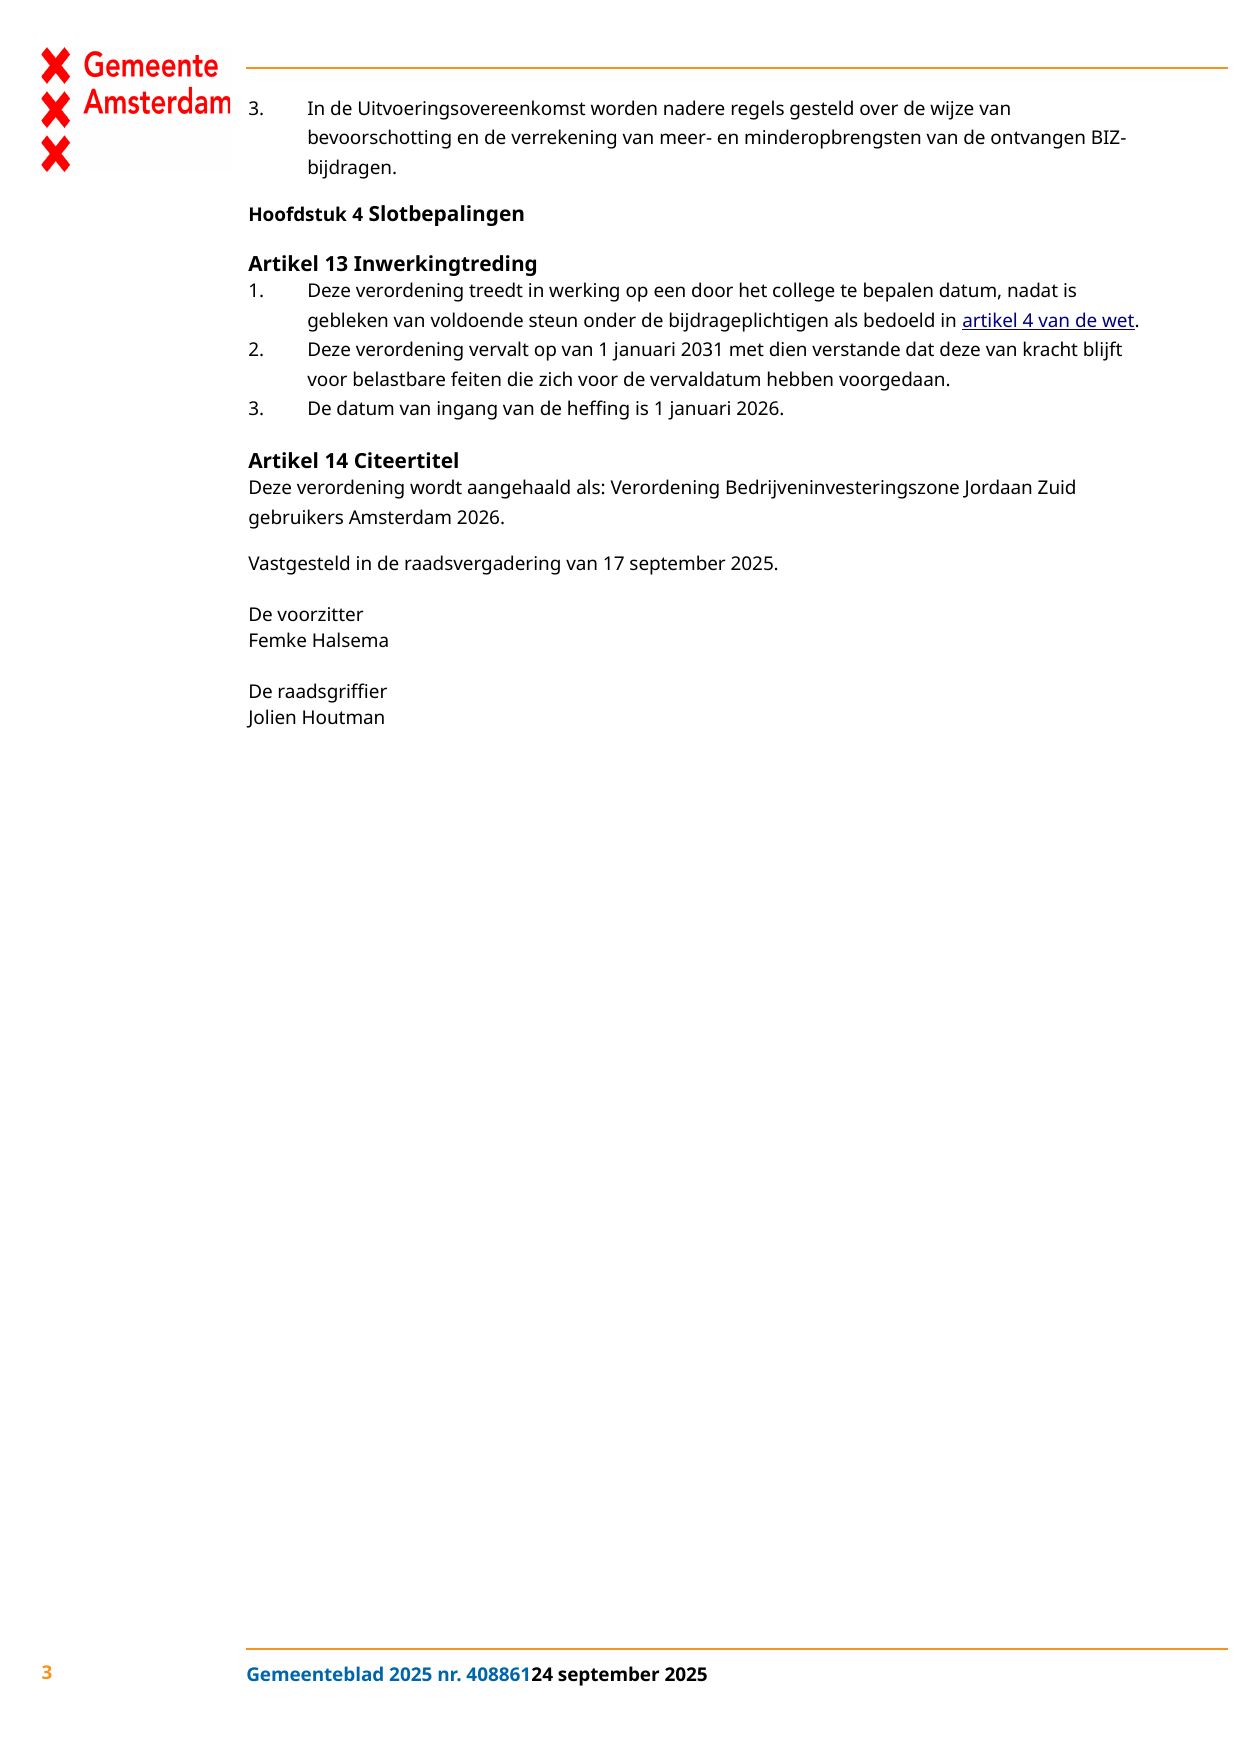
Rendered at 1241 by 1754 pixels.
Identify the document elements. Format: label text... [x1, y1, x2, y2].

text De voorzitter [248, 601, 1152, 627]
list In de Uitvoeringsovereenkomst worden nadere regels gesteld over de wijze van bevoorschotting en de verrekening van meer- en minderopbrengsten van de ontvangen BIZ-bijdragen. [248, 95, 1152, 180]
text Artikel 14 Citeertitel [248, 446, 1152, 474]
picture [41, 47, 231, 172]
text Deze verordening wordt aangehaald als: Verordening Bedrijveninvesteringszone Jordaan Zuid gebruikers Amsterdam 2026. [248, 474, 1152, 530]
text Vastgesteld in de raadsvergadering van 17 september 2025. [248, 550, 1152, 575]
list Deze verordening vervalt op van 1 januari 2031 met dien verstande dat deze van kracht blijft voor belastbare feiten die zich voor de vervaldatum hebben voorgedaan. [248, 336, 1152, 392]
text De raadsgriffier [248, 678, 1152, 704]
text Femke Halsema [248, 627, 1152, 653]
text Hoofdstuk 4 Slotbepalingen [248, 199, 1152, 228]
list De datum van ingang van de heffing is 1 januari 2026. [248, 396, 1152, 421]
text Jolien Houtman [248, 704, 1152, 730]
text Artikel 13 Inwerkingtreding [248, 249, 1152, 277]
list Deze verordening treedt in werking op een door het college te bepalen datum, nadat is gebleken van voldoende steun onder de bijdrageplichtigen als bedoeld in artikel 4 van de wet. [248, 277, 1152, 333]
